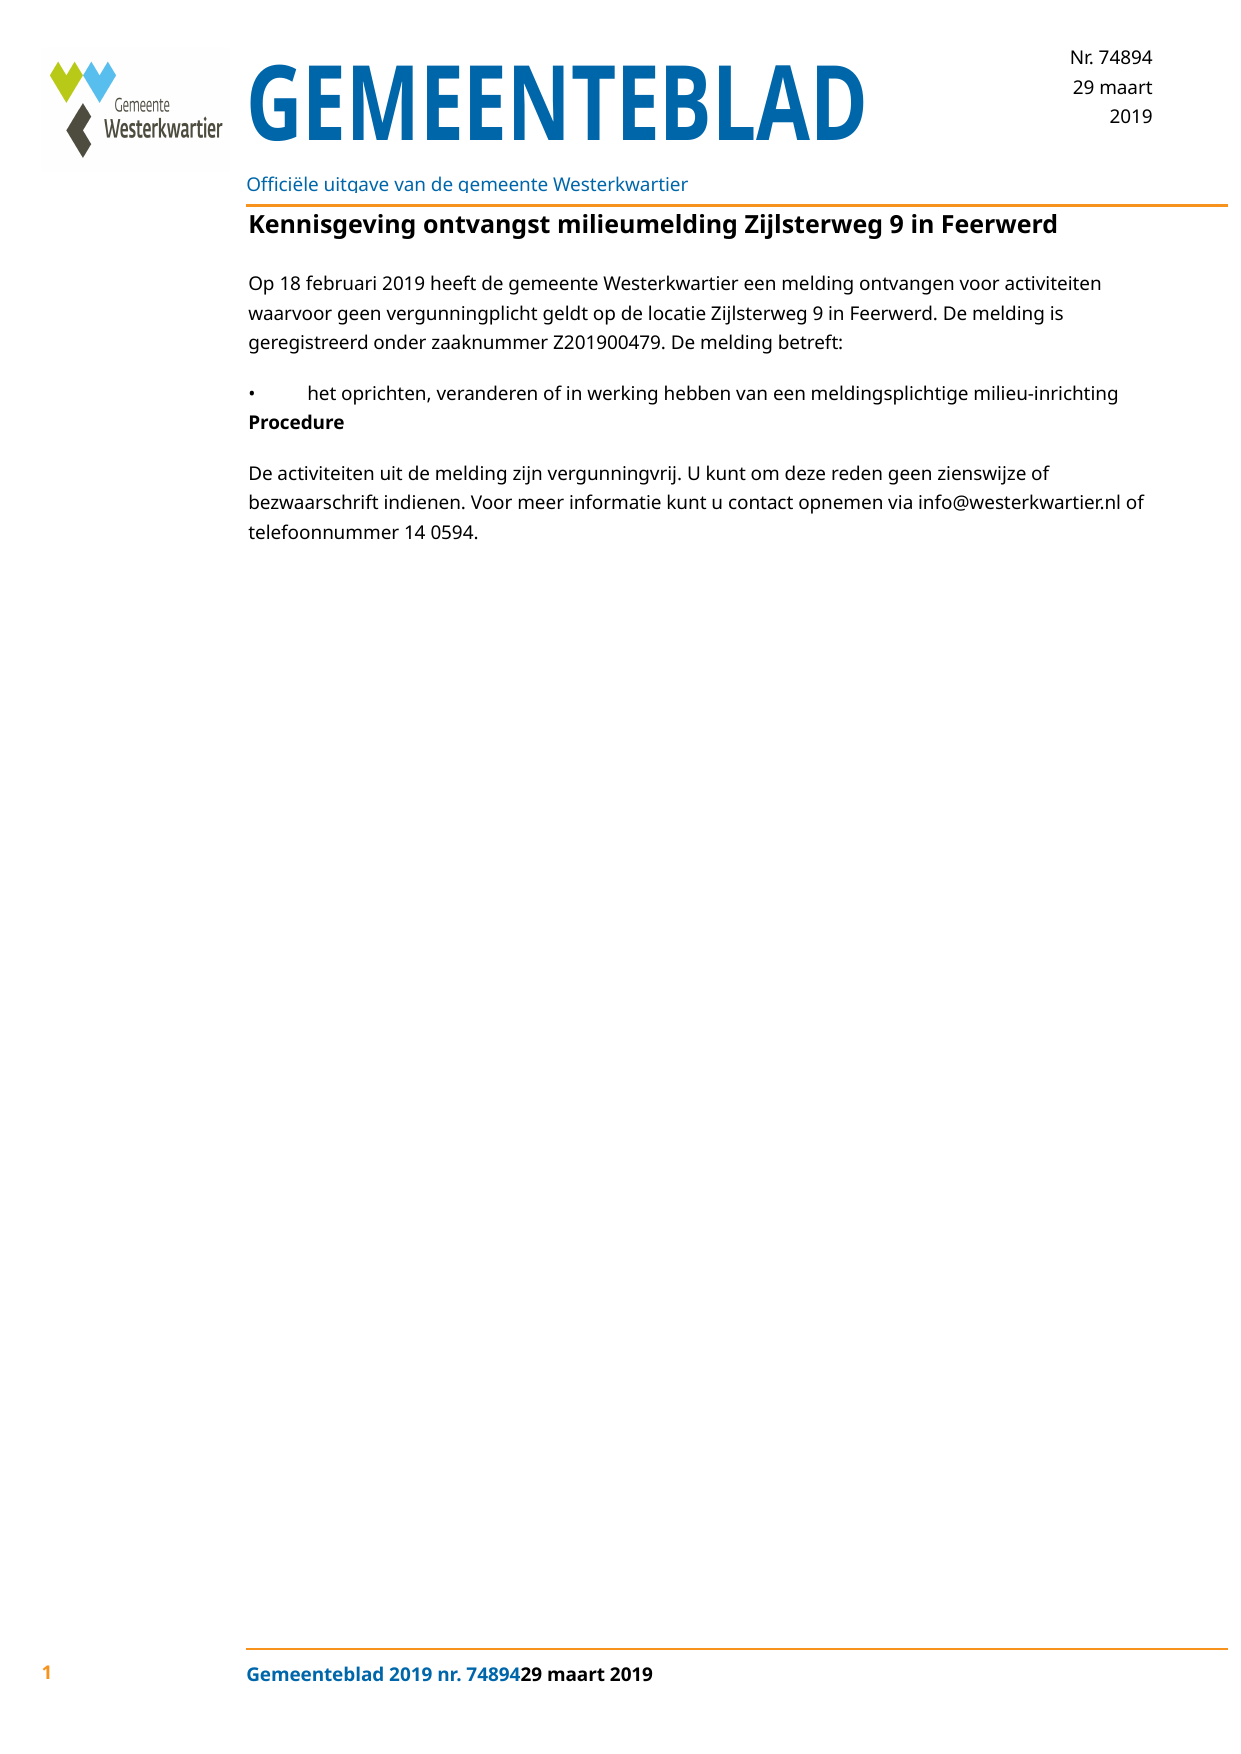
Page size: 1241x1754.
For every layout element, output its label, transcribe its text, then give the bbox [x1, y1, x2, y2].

text Kennisgeving ontvangst milieumelding Zijlsterweg 9 in Feerwerd [248, 207, 1152, 241]
text Procedure [248, 409, 1152, 435]
text Op 18 februari 2019 heeft de gemeente Westerkwartier een melding ontvangen voor activiteiten waarvoor geen vergunningplicht geldt op de locatie Zijlsterweg 9 in Feerwerd. De melding is geregistreerd onder zaaknummer Z201900479. De melding betreft: [248, 270, 1152, 355]
picture [41, 47, 231, 172]
text De activiteiten uit de melding zijn vergunningvrij. U kunt om deze reden geen zienswijze of bezwaarschrift indienen. Voor meer informatie kunt u contact opnemen via info@westerkwartier.nl of telefoonnummer 14 0594. [248, 460, 1152, 545]
list het oprichten, veranderen of in werking hebben van een meldingsplichtige milieu-inrichting [248, 380, 1152, 406]
